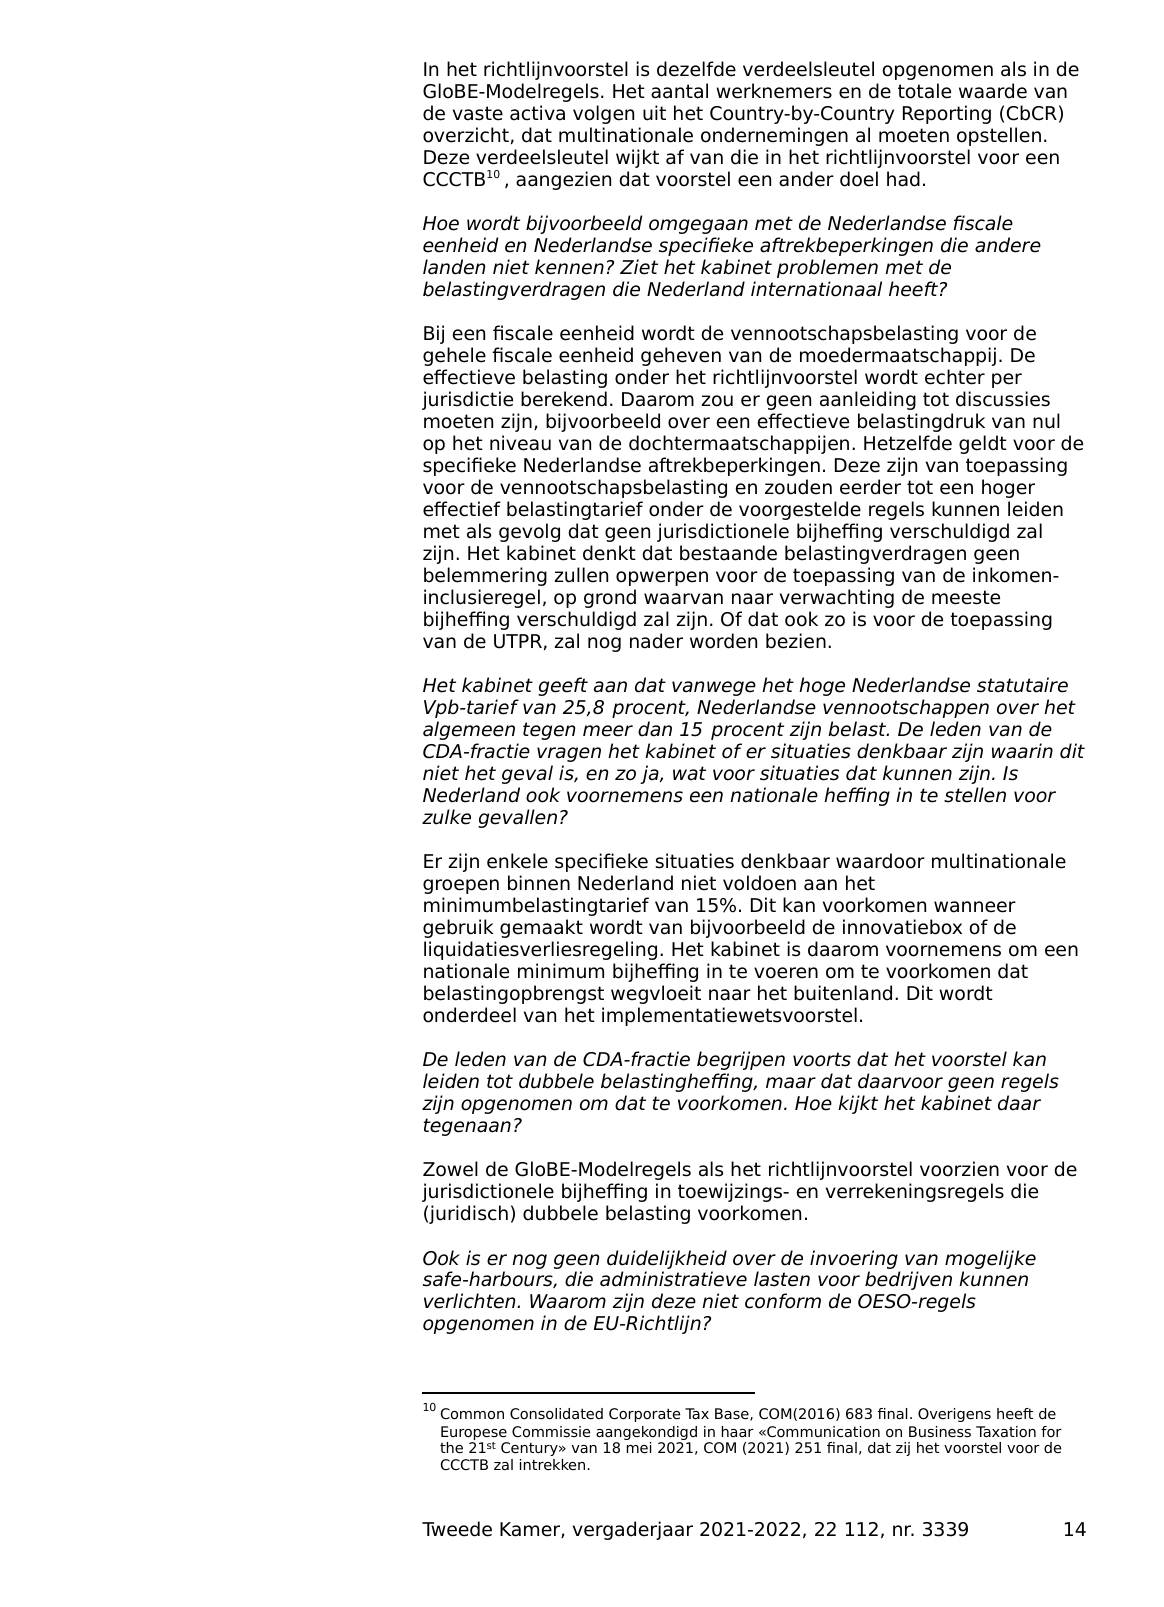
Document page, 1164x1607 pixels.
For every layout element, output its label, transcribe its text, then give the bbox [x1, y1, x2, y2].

text Bij een fiscale eenheid wordt de vennootschapsbelasting voor de gehele fiscale eenheid geheven van de moedermaatschappij. De effectieve belasting onder het richtlijnvoorstel wordt echter per jurisdictie berekend. Daarom zou er geen aanleiding tot discussies moeten zijn, bijvoorbeeld over een effectieve belastingdruk van nul op het niveau van de dochtermaatschappijen. Hetzelfde geldt voor de specifieke Nederlandse aftrekbeperkingen. Deze zijn van toepassing voor de vennootschapsbelasting en zouden eerder tot een hoger effectief belastingtarief onder de voorgestelde regels kunnen leiden met als gevolg dat geen jurisdictionele bijheffing verschuldigd zal zijn. Het kabinet denkt dat bestaande belastingverdragen geen belemmering zullen opwerpen voor de toepassing van de inkomen-inclusieregel, op grond waarvan naar verwachting de meeste bijheffing verschuldigd zal zijn. Of dat ook zo is voor de toepassing van de UTPR, zal nog nader worden bezien. [422, 323, 1087, 653]
text Hoe wordt bijvoorbeeld omgegaan met de Nederlandse fiscale eenheid en Nederlandse specifieke aftrekbeperkingen die andere landen niet kennen? Ziet het kabinet problemen met de belastingverdragen die Nederland internationaal heeft? [422, 213, 1087, 301]
text Zowel de GloBE-Modelregels als het richtlijnvoorstel voorzien voor de jurisdictionele bijheffing in toewijzings- en verrekeningsregels die (juridisch) dubbele belasting voorkomen. [422, 1159, 1087, 1225]
text Er zijn enkele specifieke situaties denkbaar waardoor multinationale groepen binnen Nederland niet voldoen aan het minimumbelastingtarief van 15%. Dit kan voorkomen wanneer gebruik gemaakt wordt van bijvoorbeeld de innovatiebox of de liquidatiesverliesregeling. Het kabinet is daarom voornemens om een nationale minimum bijheffing in te voeren om te voorkomen dat belastingopbrengst wegvloeit naar het buitenland. Dit wordt onderdeel van het implementatiewetsvoorstel. [422, 851, 1087, 1027]
text Ook is er nog geen duidelijkheid over de invoering van mogelijke safe-harbours, die administratieve lasten voor bedrijven kunnen verlichten. Waarom zijn deze niet conform de OESO-regels opgenomen in de EU-Richtlijn? [422, 1247, 1087, 1335]
text De leden van de CDA-fractie begrijpen voorts dat het voorstel kan leiden tot dubbele belastingheffing, maar dat daarvoor geen regels zijn opgenomen om dat te voorkomen. Hoe kijkt het kabinet daar tegenaan? [422, 1049, 1087, 1137]
text Het kabinet geeft aan dat vanwege het hoge Nederlandse statutaire Vpb-tarief van 25,8 procent, Nederlandse vennootschappen over het algemeen tegen meer dan 15 procent zijn belast. De leden van de CDA-fractie vragen het kabinet of er situaties denkbaar zijn waarin dit niet het geval is, en zo ja, wat voor situaties dat kunnen zijn. Is Nederland ook voornemens een nationale heffing in te stellen voor zulke gevallen? [422, 675, 1087, 829]
text In het richtlijnvoorstel is dezelfde verdeelsleutel opgenomen als in de GloBE-Modelregels. Het aantal werknemers en de totale waarde van de vaste activa volgen uit het Country-by-Country Reporting (CbCR) overzicht, dat multinationale ondernemingen al moeten opstellen. Deze verdeelsleutel wijkt af van die in het richtlijnvoorstel voor een CCCTB, aangezien dat voorstel een ander doel had. [422, 59, 1087, 191]
text Common Consolidated Corporate Tax Base, COM(2016) 683 final. Overigens heeft de Europese Commissie aangekondigd in haar «Communication on Business Taxation for the 21st Century» van 18 mei 2021, COM (2021) 251 final, dat zij het voorstel voor de CCCTB zal intrekken. [422, 1402, 1087, 1474]
